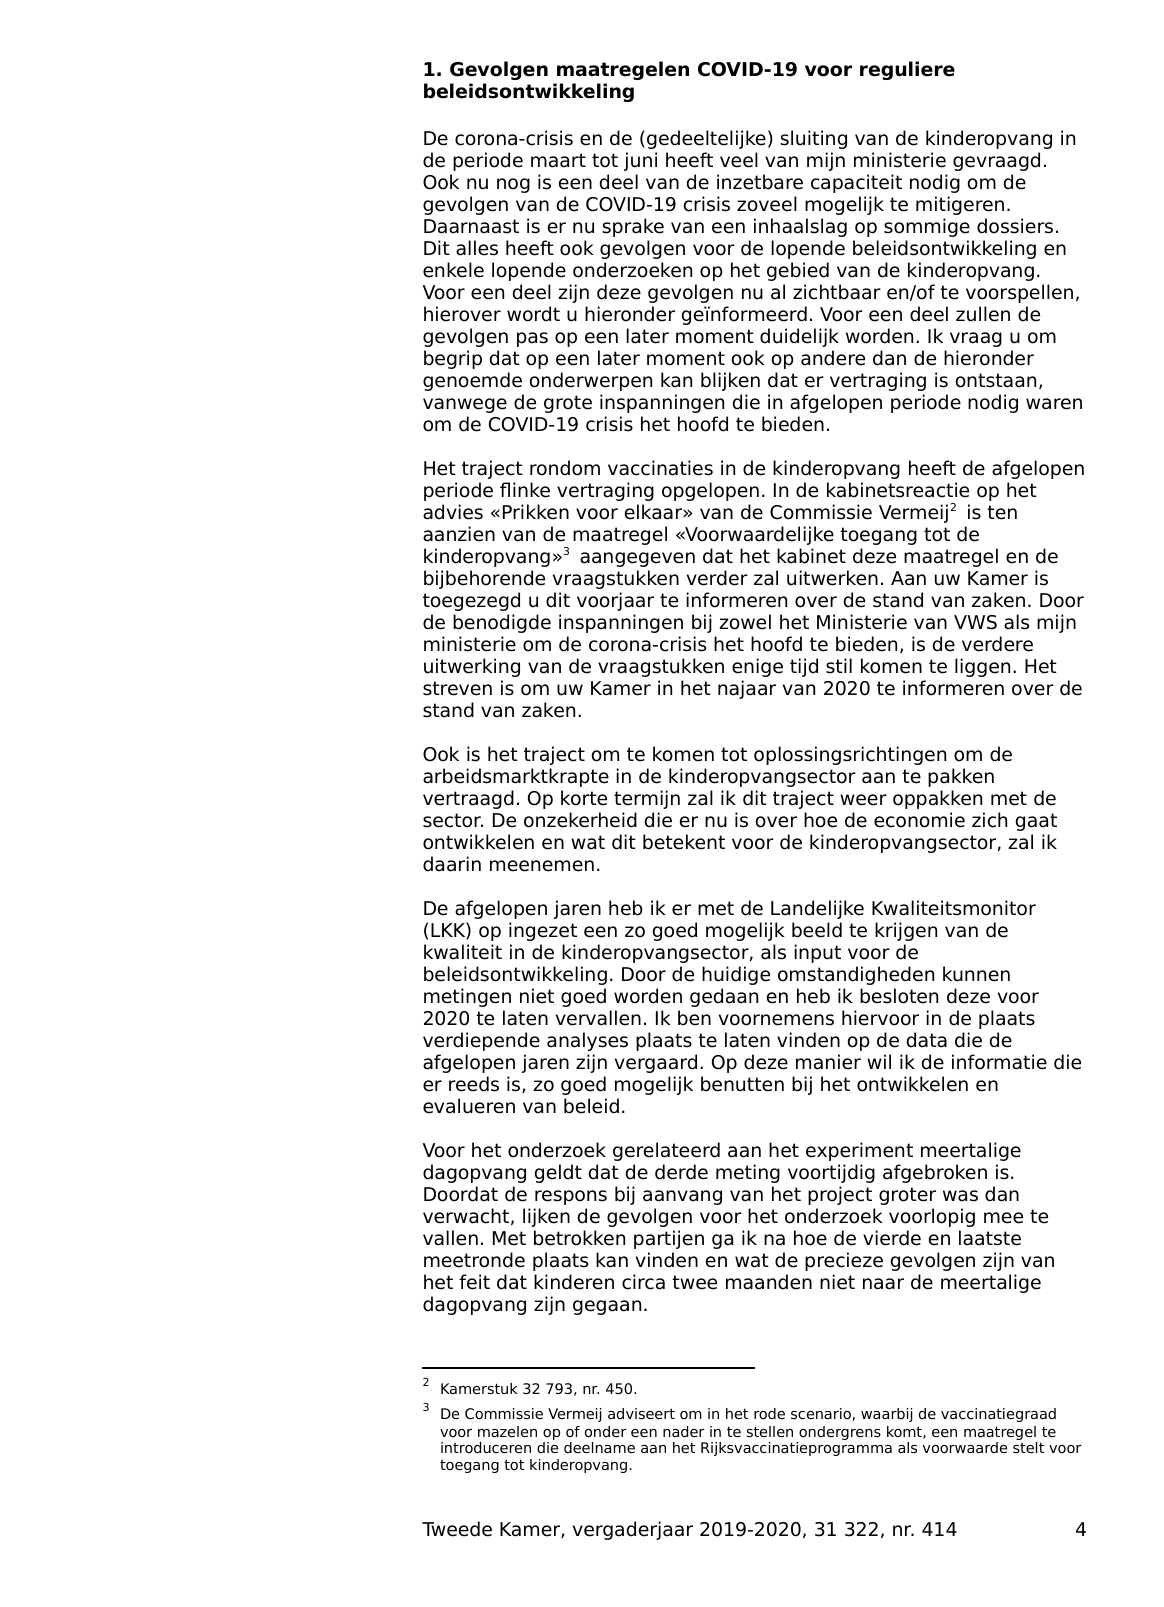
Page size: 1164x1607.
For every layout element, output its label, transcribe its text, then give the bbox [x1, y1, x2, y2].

text Het traject rondom vaccinaties in de kinderopvang heeft de afgelopen periode flinke vertraging opgelopen. In de kabinetsreactie op het advies «Prikken voor elkaar» van de Commissie Vermeij is ten aanzien van de maatregel «Voorwaardelijke toegang tot de kinderopvang» aangegeven dat het kabinet deze maatregel en de bijbehorende vraagstukken verder zal uitwerken. Aan uw Kamer is toegezegd u dit voorjaar te informeren over de stand van zaken. Door de benodigde inspanningen bij zowel het Ministerie van VWS als mijn ministerie om de corona-crisis het hoofd te bieden, is de verdere uitwerking van de vraagstukken enige tijd stil komen te liggen. Het streven is om uw Kamer in het najaar van 2020 te informeren over de stand van zaken. [422, 458, 1087, 722]
text De Commissie Vermeij adviseert om in het rode scenario, waarbij de vaccinatiegraad voor mazelen op of onder een nader in te stellen ondergrens komt, een maatregel te introduceren die deelname aan het Rijksvaccinatieprogramma als voorwaarde stelt voor toegang tot kinderopvang. [422, 1402, 1087, 1474]
subtitle 1. Gevolgen maatregelen COVID-19 voor reguliere beleidsontwikkeling [422, 59, 1087, 103]
text Ook is het traject om te komen tot oplossingsrichtingen om de arbeidsmarktkrapte in de kinderopvangsector aan te pakken vertraagd. Op korte termijn zal ik dit traject weer oppakken met de sector. De onzekerheid die er nu is over hoe de economie zich gaat ontwikkelen en wat dit betekent voor de kinderopvangsector, zal ik daarin meenemen. [422, 744, 1087, 876]
text De afgelopen jaren heb ik er met de Landelijke Kwaliteitsmonitor (LKK) op ingezet een zo goed mogelijk beeld te krijgen van de kwaliteit in de kinderopvangsector, als input voor de beleidsontwikkeling. Door de huidige omstandigheden kunnen metingen niet goed worden gedaan en heb ik besloten deze voor 2020 te laten vervallen. Ik ben voornemens hiervoor in de plaats verdiepende analyses plaats te laten vinden op de data die de afgelopen jaren zijn vergaard. Op deze manier wil ik de informatie die er reeds is, zo goed mogelijk benutten bij het ontwikkelen en evalueren van beleid. [422, 898, 1087, 1118]
text Voor het onderzoek gerelateerd aan het experiment meertalige dagopvang geldt dat de derde meting voortijdig afgebroken is. Doordat de respons bij aanvang van het project groter was dan verwacht, lijken de gevolgen voor het onderzoek voorlopig mee te vallen. Met betrokken partijen ga ik na hoe de vierde en laatste meetronde plaats kan vinden en wat de precieze gevolgen zijn van het feit dat kinderen circa twee maanden niet naar de meertalige dagopvang zijn gegaan. [422, 1140, 1087, 1316]
text Kamerstuk 32 793, nr. 450. [422, 1377, 1087, 1399]
text De corona-crisis en de (gedeeltelijke) sluiting van de kinderopvang in de periode maart tot juni heeft veel van mijn ministerie gevraagd. Ook nu nog is een deel van de inzetbare capaciteit nodig om de gevolgen van de COVID-19 crisis zoveel mogelijk te mitigeren. Daarnaast is er nu sprake van een inhaalslag op sommige dossiers. Dit alles heeft ook gevolgen voor de lopende beleidsontwikkeling en enkele lopende onderzoeken op het gebied van de kinderopvang. Voor een deel zijn deze gevolgen nu al zichtbaar en/of te voorspellen, hierover wordt u hieronder geïnformeerd. Voor een deel zullen de gevolgen pas op een later moment duidelijk worden. Ik vraag u om begrip dat op een later moment ook op andere dan de hieronder genoemde onderwerpen kan blijken dat er vertraging is ontstaan, vanwege de grote inspanningen die in afgelopen periode nodig waren om de COVID-19 crisis het hoofd te bieden. [422, 128, 1087, 436]
